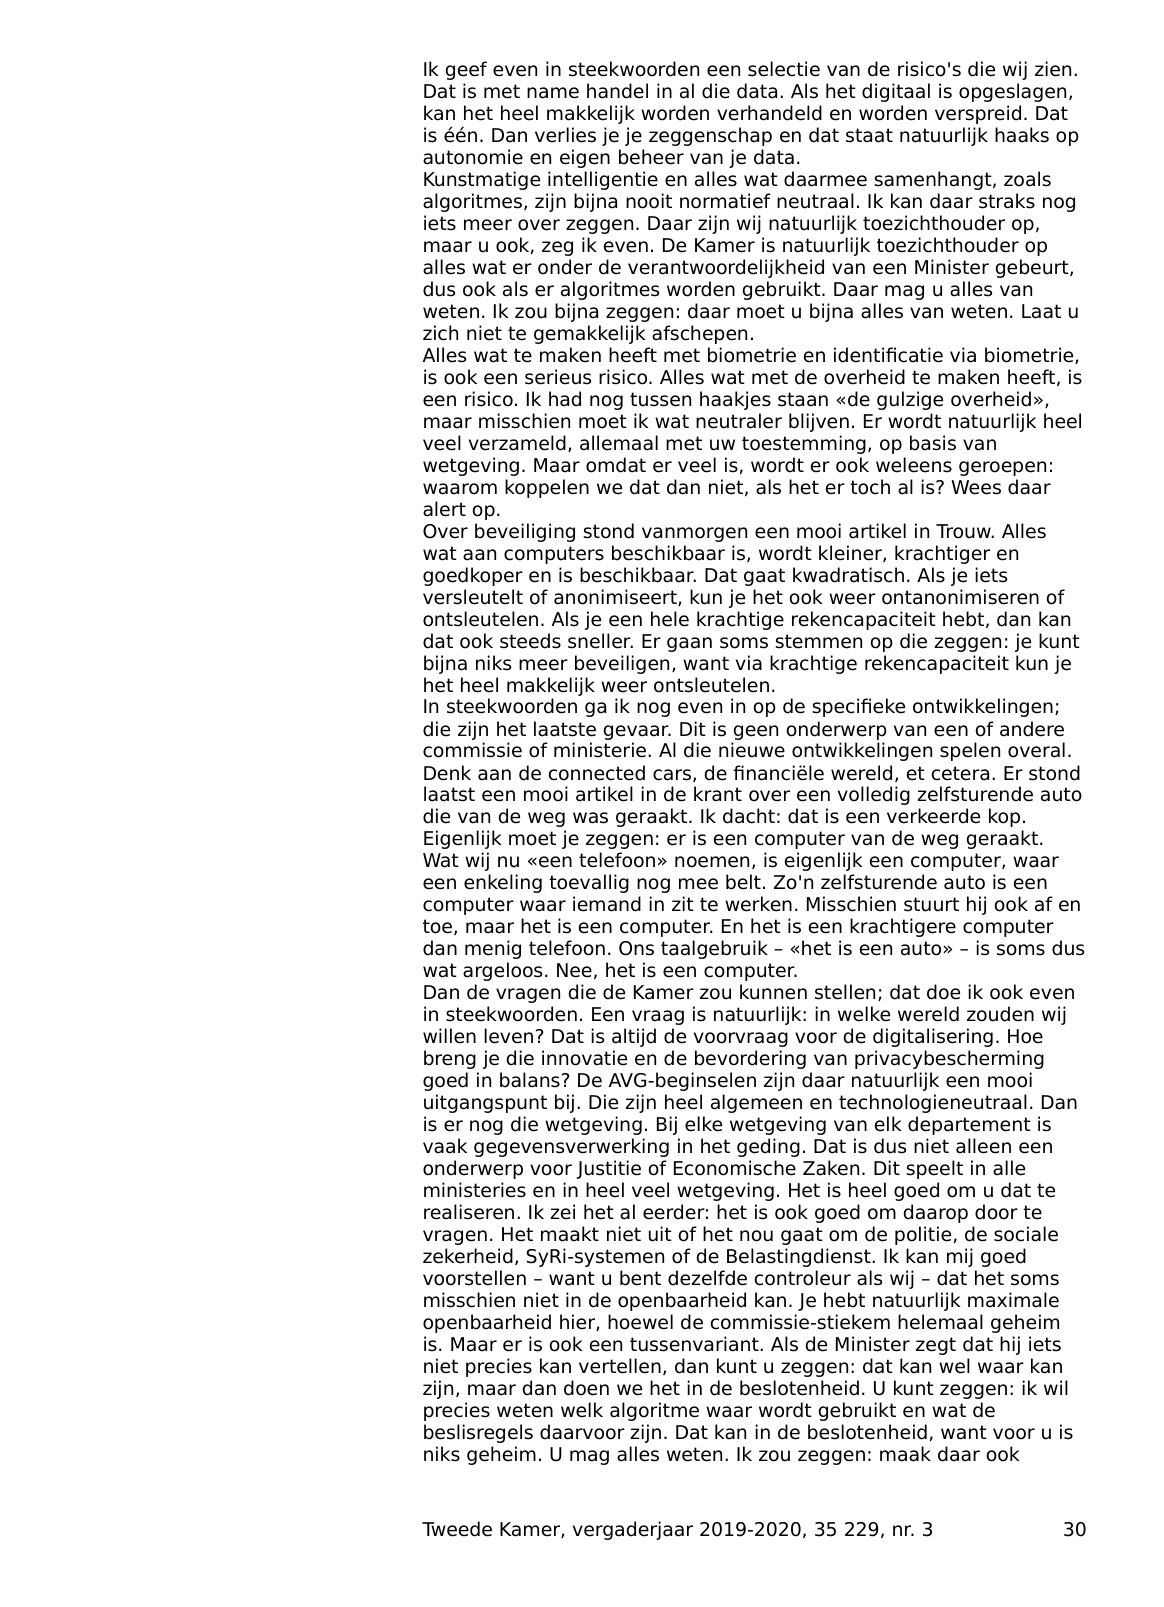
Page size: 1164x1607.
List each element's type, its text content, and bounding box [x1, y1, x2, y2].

text Alles wat te maken heeft met biometrie en identificatie via biometrie, is ook een serieus risico. Alles wat met de overheid te maken heeft, is een risico. Ik had nog tussen haakjes staan «de gulzige overheid», maar misschien moet ik wat neutraler blijven. Er wordt natuurlijk heel veel verzameld, allemaal met uw toestemming, op basis van wetgeving. Maar omdat er veel is, wordt er ook weleens geroepen: waarom koppelen we dat dan niet, als het er toch al is? Wees daar alert op. [422, 345, 1087, 521]
text Dan de vragen die de Kamer zou kunnen stellen; dat doe ik ook even in steekwoorden. Een vraag is natuurlijk: in welke wereld zouden wij willen leven? Dat is altijd de voorvraag voor de digitalisering. Hoe breng je die innovatie en de bevordering van privacybescherming goed in balans? De AVG-beginselen zijn daar natuurlijk een mooi uitgangspunt bij. Die zijn heel algemeen en technologieneutraal. Dan is er nog die wetgeving. Bij elke wetgeving van elk departement is vaak gegevensverwerking in het geding. Dat is dus niet alleen een onderwerp voor Justitie of Economische Zaken. Dit speelt in alle ministeries en in heel veel wetgeving. Het is heel goed om u dat te realiseren. Ik zei het al eerder: het is ook goed om daarop door te vragen. Het maakt niet uit of het nou gaat om de politie, de sociale zekerheid, SyRi-systemen of de Belastingdienst. Ik kan mij goed voorstellen – want u bent dezelfde controleur als wij – dat het soms misschien niet in de openbaarheid kan. Je hebt natuurlijk maximale openbaarheid hier, hoewel de commissie-stiekem helemaal geheim is. Maar er is ook een tussenvariant. Als de Minister zegt dat hij iets niet precies kan vertellen, dan kunt u zeggen: dat kan wel waar kan zijn, maar dan doen we het in de beslotenheid. U kunt zeggen: ik wil precies weten welk algoritme waar wordt gebruikt en wat de beslisregels daarvoor zijn. Dat kan in de beslotenheid, want voor u is niks geheim. U mag alles weten. Ik zou zeggen: maak daar ook [422, 982, 1087, 1466]
text Kunstmatige intelligentie en alles wat daarmee samenhangt, zoals algoritmes, zijn bijna nooit normatief neutraal. Ik kan daar straks nog iets meer over zeggen. Daar zijn wij natuurlijk toezichthouder op, maar u ook, zeg ik even. De Kamer is natuurlijk toezichthouder op alles wat er onder de verantwoordelijkheid van een Minister gebeurt, dus ook als er algoritmes worden gebruikt. Daar mag u alles van weten. Ik zou bijna zeggen: daar moet u bijna alles van weten. Laat u zich niet te gemakkelijk afschepen. [422, 169, 1087, 345]
text Over beveiliging stond vanmorgen een mooi artikel in Trouw. Alles wat aan computers beschikbaar is, wordt kleiner, krachtiger en goedkoper en is beschikbaar. Dat gaat kwadratisch. Als je iets versleutelt of anonimiseert, kun je het ook weer ontanonimiseren of ontsleutelen. Als je een hele krachtige rekencapaciteit hebt, dan kan dat ook steeds sneller. Er gaan soms stemmen op die zeggen: je kunt bijna niks meer beveiligen, want via krachtige rekencapaciteit kun je het heel makkelijk weer ontsleutelen. [422, 521, 1087, 696]
text Ik geef even in steekwoorden een selectie van de risico's die wij zien. Dat is met name handel in al die data. Als het digitaal is opgeslagen, kan het heel makkelijk worden verhandeld en worden verspreid. Dat is één. Dan verlies je je zeggenschap en dat staat natuurlijk haaks op autonomie en eigen beheer van je data. [422, 59, 1087, 169]
text In steekwoorden ga ik nog even in op de specifieke ontwikkelingen; die zijn het laatste gevaar. Dit is geen onderwerp van een of andere commissie of ministerie. Al die nieuwe ontwikkelingen spelen overal. Denk aan de connected cars, de financiële wereld, et cetera. Er stond laatst een mooi artikel in de krant over een volledig zelfsturende auto die van de weg was geraakt. Ik dacht: dat is een verkeerde kop. Eigenlijk moet je zeggen: er is een computer van de weg geraakt. Wat wij nu «een telefoon» noemen, is eigenlijk een computer, waar een enkeling toevallig nog mee belt. Zo'n zelfsturende auto is een computer waar iemand in zit te werken. Misschien stuurt hij ook af en toe, maar het is een computer. En het is een krachtigere computer dan menig telefoon. Ons taalgebruik – «het is een auto» – is soms dus wat argeloos. Nee, het is een computer. [422, 696, 1087, 982]
